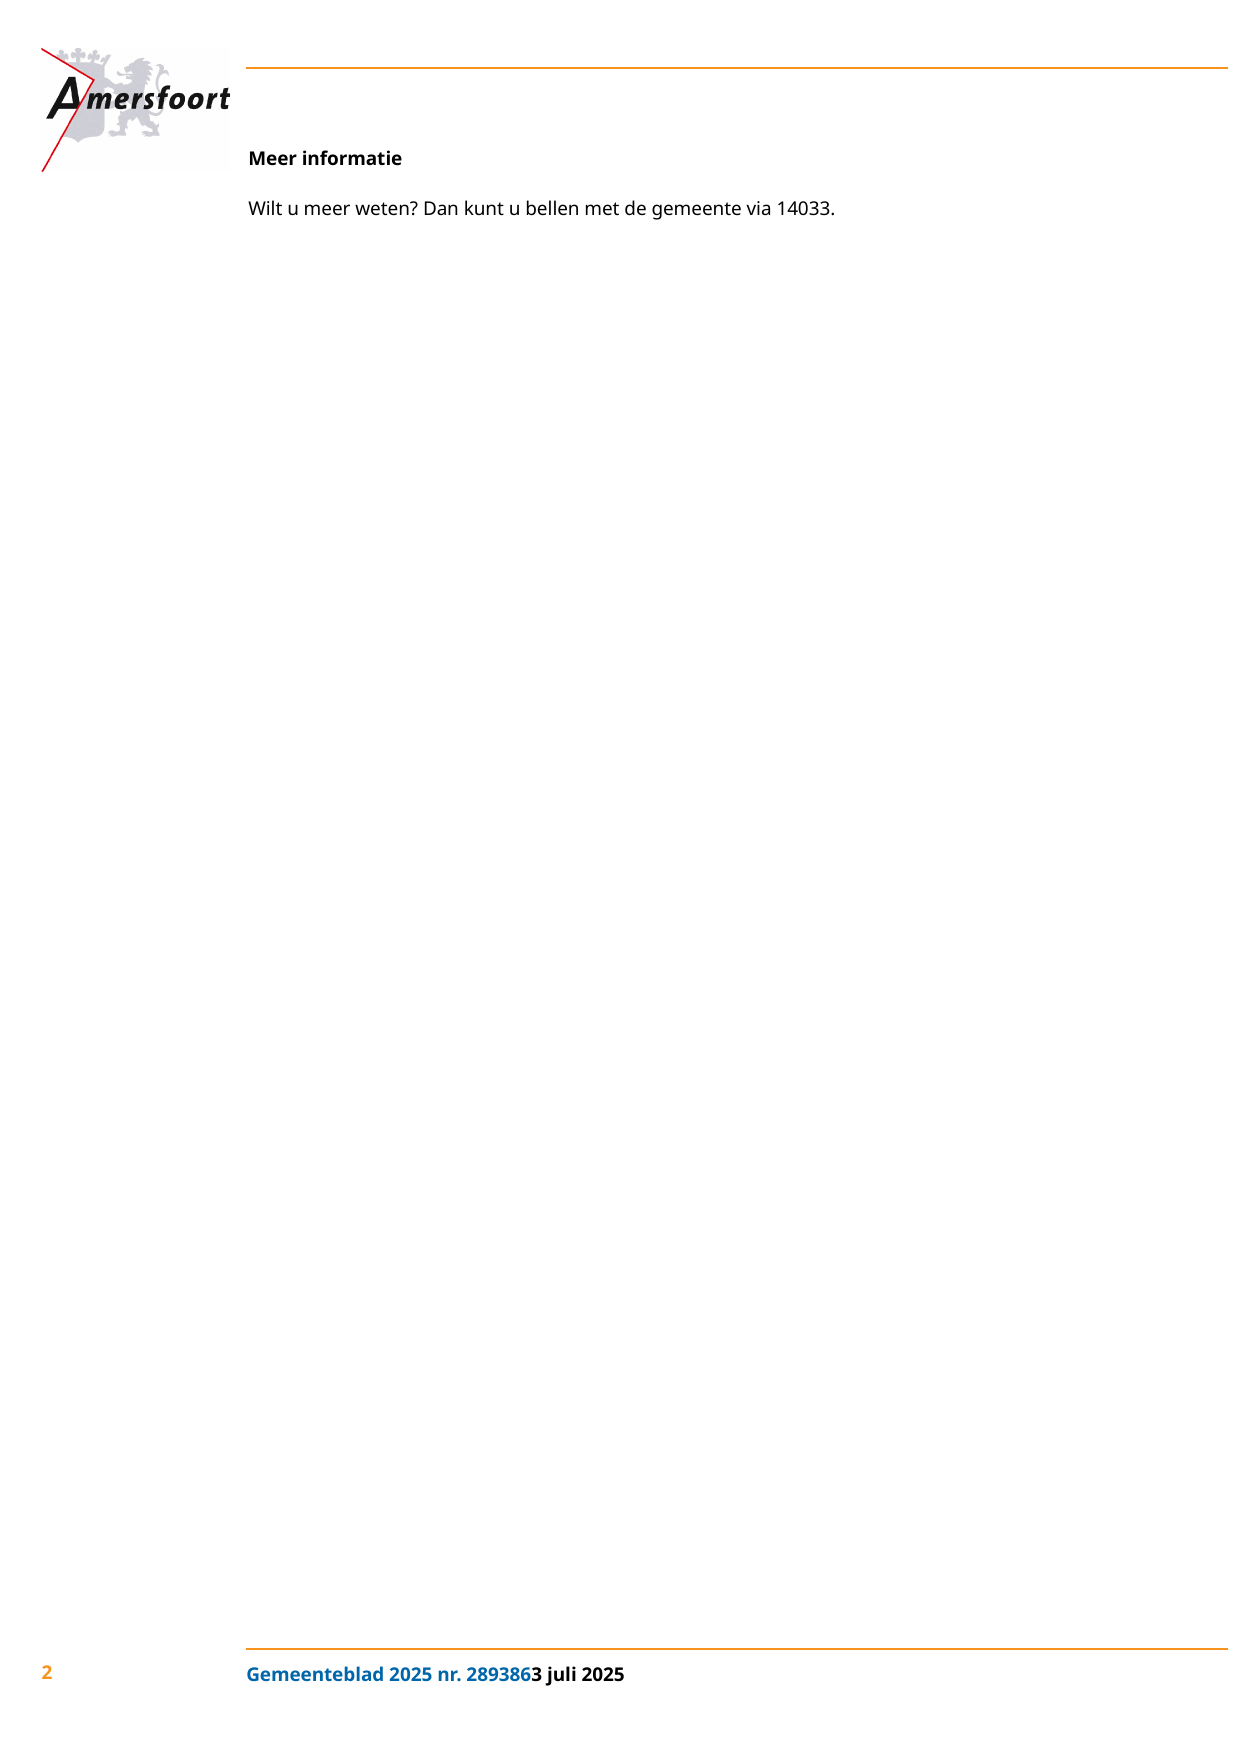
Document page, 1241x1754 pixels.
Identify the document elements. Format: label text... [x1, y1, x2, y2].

text Meer informatie [248, 145, 1152, 171]
text Wilt u meer weten? Dan kunt u bellen met de gemeente via 14033. [248, 196, 1152, 221]
picture [41, 47, 231, 172]
